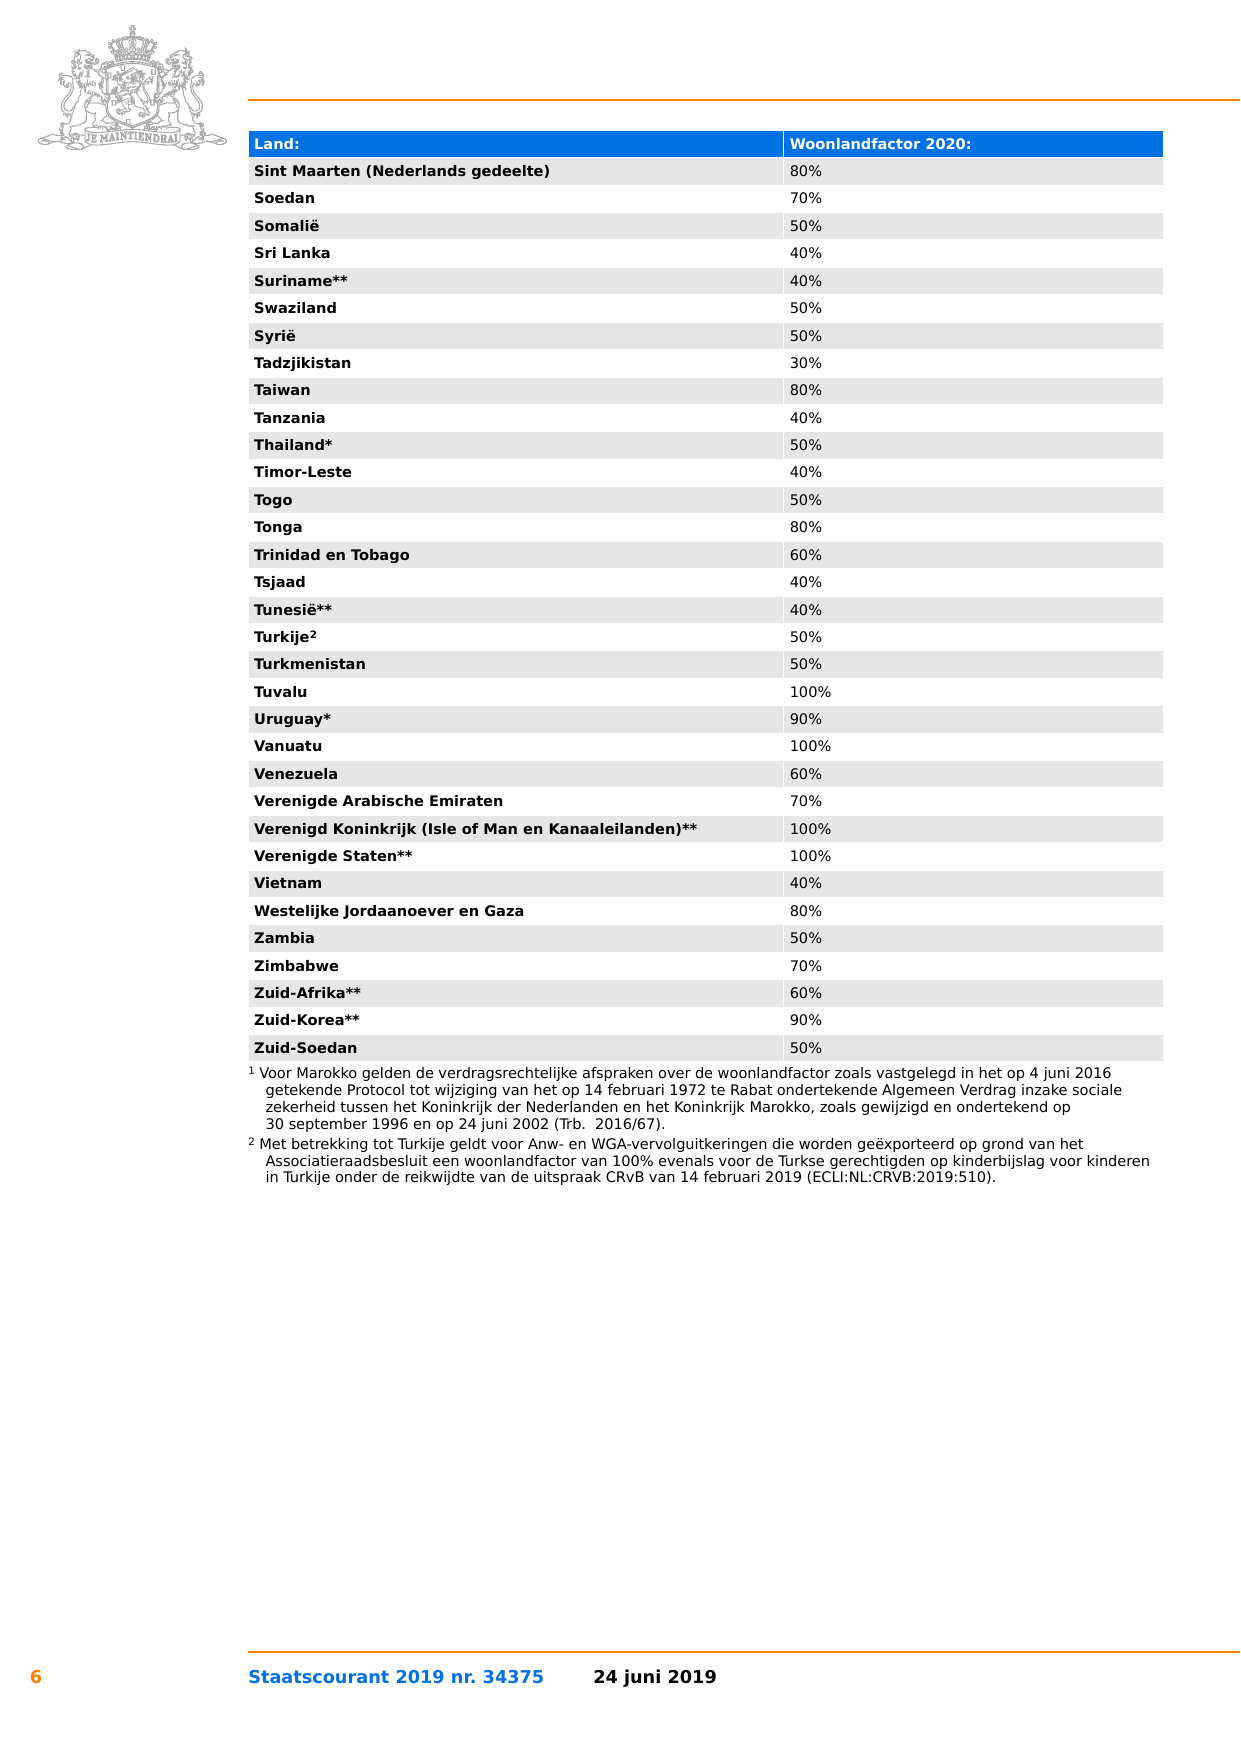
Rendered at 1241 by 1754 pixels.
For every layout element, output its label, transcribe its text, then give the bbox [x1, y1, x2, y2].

table_cell 40% [784, 405, 1163, 431]
table_cell Zuid-Korea** [249, 1008, 783, 1034]
table_cell Tsjaad [249, 569, 783, 596]
table_cell 80% [784, 158, 1163, 185]
picture [38, 25, 227, 150]
table_cell Zuid-Afrika** [249, 980, 783, 1007]
table_cell 40% [784, 460, 1163, 486]
table_cell 50% [784, 624, 1163, 650]
table_cell Zuid-Soedan [249, 1035, 783, 1061]
table_cell Tonga [249, 515, 783, 541]
table_cell 80% [784, 378, 1163, 404]
table_cell Sri Lanka [249, 241, 783, 267]
table_cell 100% [784, 679, 1163, 705]
table_cell 50% [784, 213, 1163, 239]
table_cell 70% [784, 789, 1163, 815]
table_cell Trinidad en Tobago [249, 542, 783, 568]
table_cell Taiwan [249, 378, 783, 404]
table_cell Timor-Leste [249, 460, 783, 486]
table_cell Tadzjikistan [249, 350, 783, 376]
table_cell 50% [784, 432, 1163, 459]
table_cell Tuvalu [249, 679, 783, 705]
table_cell Verenigde Staten** [249, 843, 783, 869]
table_cell Tanzania [249, 405, 783, 431]
table_cell Somalië [249, 213, 783, 239]
table_cell Thailand* [249, 432, 783, 459]
table_cell 50% [784, 651, 1163, 678]
table_cell 40% [784, 569, 1163, 596]
table_cell Swaziland [249, 295, 783, 322]
table_cell 90% [784, 1008, 1163, 1034]
table_cell Turkmenistan [249, 651, 783, 678]
table_cell Suriname** [249, 268, 783, 294]
table_cell 80% [784, 515, 1163, 541]
table_cell Venezuela [249, 761, 783, 787]
table_cell 50% [784, 295, 1163, 322]
table_cell 50% [784, 925, 1163, 952]
table_cell 70% [784, 186, 1163, 212]
table_cell 1 Voor Marokko gelden de verdragsrechtelijke afspraken over de woonlandfactor zoals vastgelegd in het op 4 juni 2016 getekende Protocol tot wijziging van het op 14 februari 1972 te Rabat ondertekende Algemeen Verdrag inzake sociale zekerheid tussen het Koninkrijk der Nederlanden en het Koninkrijk Marokko, zoals gewijzigd en ondertekend op 30 september 1996 en op 24 juni 2002 (Trb. 2016/67). 2 Met betrekking tot Turkije geldt voor Anw- en WGA-vervolguitkeringen die worden geëxporteerd op grond van het Associatieraadsbesluit een woonlandfactor van 100% evenals voor de Turkse gerechtigden op kinderbijslag voor kinderen in Turkije onder de reikwijdte van de uitspraak CRvB van 14 februari 2019 (ECLI:NL:CRVB:2019:510). [248, 1063, 1163, 1186]
table_cell 100% [784, 734, 1163, 760]
table_cell Verenigd Koninkrijk (Isle of Man en Kanaaleilanden)** [249, 816, 783, 842]
table_cell 100% [784, 816, 1163, 842]
table_cell 50% [784, 1035, 1163, 1061]
table_cell 60% [784, 761, 1163, 787]
table_header Land: [249, 131, 783, 157]
table_cell Tunesië** [249, 597, 783, 623]
table_cell Westelijke Jordaanoever en Gaza [249, 898, 783, 924]
table_cell 100% [784, 843, 1163, 869]
table_cell 40% [784, 871, 1163, 897]
table_cell 60% [784, 980, 1163, 1007]
table_cell 80% [784, 898, 1163, 924]
table_cell 50% [784, 487, 1163, 513]
table_cell 40% [784, 241, 1163, 267]
table_cell Turkije2 [249, 624, 783, 650]
table_cell 40% [784, 597, 1163, 623]
table_cell Syrië [249, 323, 783, 349]
table_cell Togo [249, 487, 783, 513]
table_cell 60% [784, 542, 1163, 568]
table_cell Vanuatu [249, 734, 783, 760]
table_cell 70% [784, 953, 1163, 979]
table_cell Vietnam [249, 871, 783, 897]
table_header Woonlandfactor 2020: [784, 131, 1163, 157]
table_cell Zambia [249, 925, 783, 952]
table_cell Sint Maarten (Nederlands gedeelte) [249, 158, 783, 185]
table_cell Verenigde Arabische Emiraten [249, 789, 783, 815]
table_cell 30% [784, 350, 1163, 376]
table_cell Zimbabwe [249, 953, 783, 979]
table_cell 50% [784, 323, 1163, 349]
table_cell Soedan [249, 186, 783, 212]
table_cell Uruguay* [249, 706, 783, 733]
table_cell 40% [784, 268, 1163, 294]
table_cell 90% [784, 706, 1163, 733]
